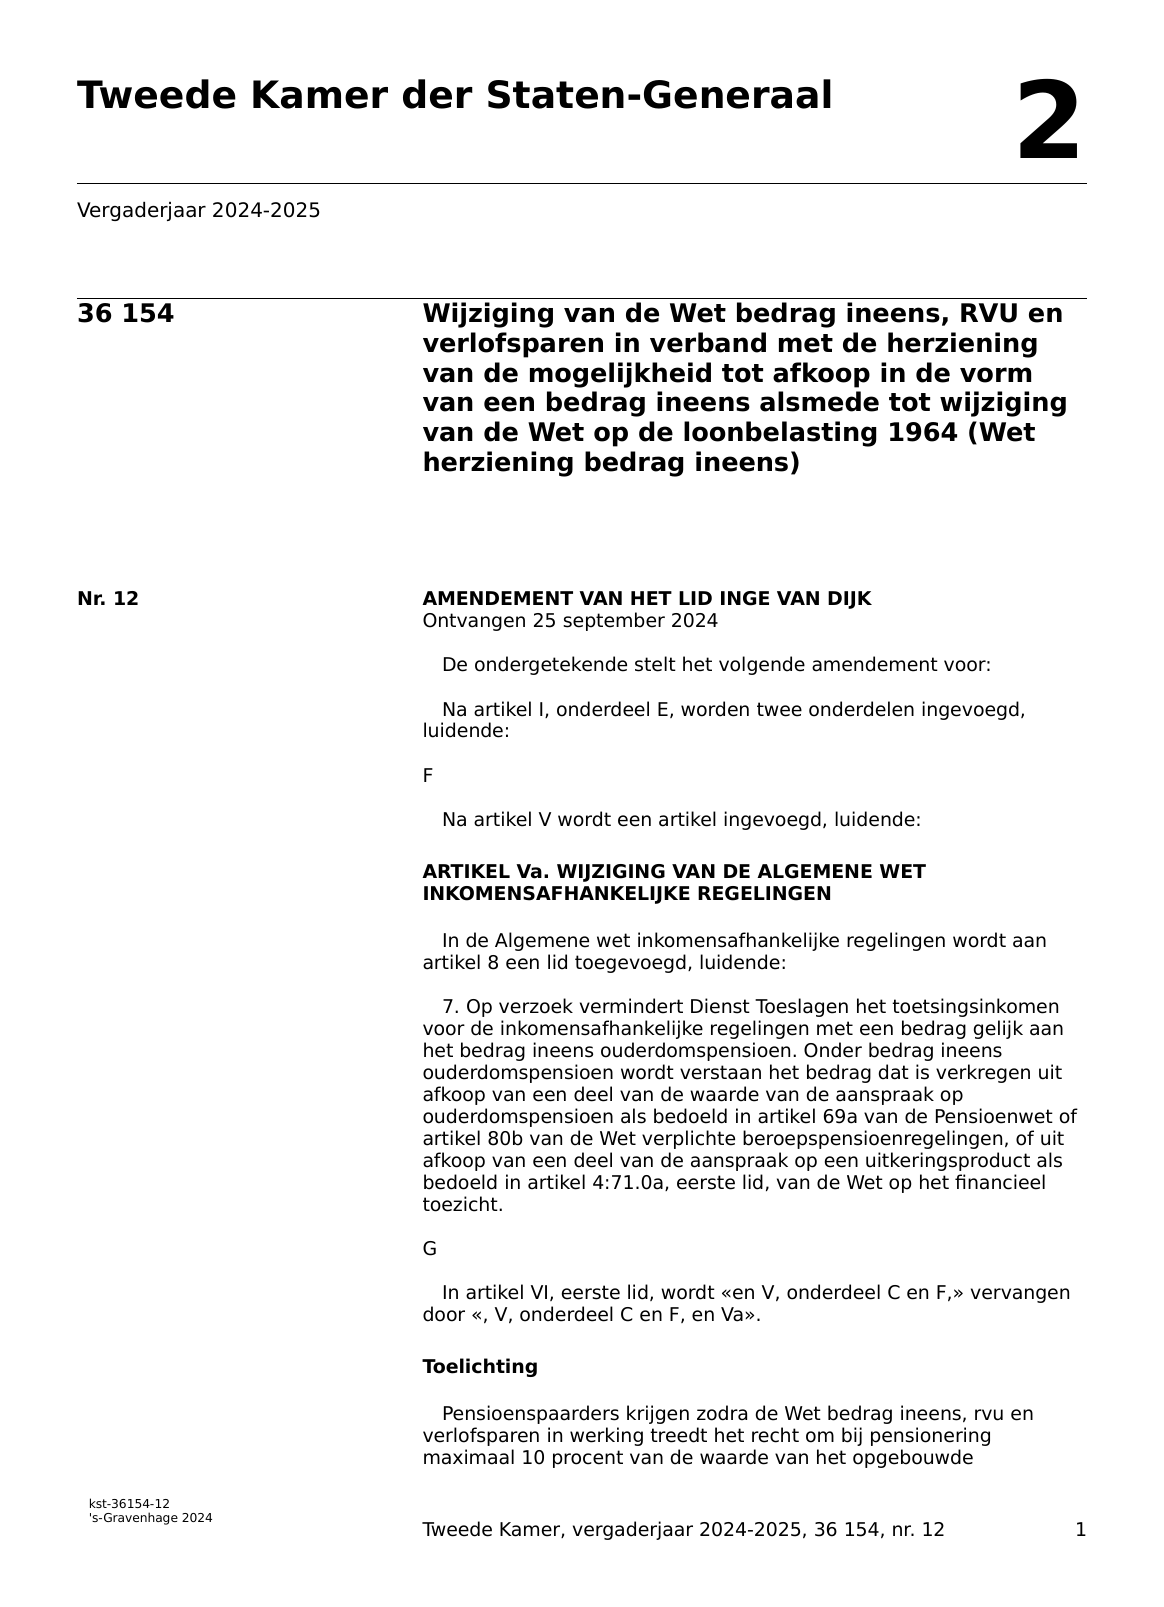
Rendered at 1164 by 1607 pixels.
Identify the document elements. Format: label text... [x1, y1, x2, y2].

table_header Tweede Kamer der Staten-Generaal [77, 59, 886, 183]
table_header 2 [886, 59, 1087, 183]
subtitle 36 154 Wijziging van de Wet bedrag ineens, RVU en verlofsparen in verband met de herziening van de mogelijkheid tot afkoop in de vorm van een bedrag ineens alsmede tot wijziging van de Wet op de loonbelasting 1964 (Wet herziening bedrag ineens) [77, 299, 1087, 477]
subtitle Toelichting [422, 1356, 1087, 1378]
text Na artikel I, onderdeel E, worden twee onderdelen ingevoegd, luidende: [422, 698, 1087, 742]
text 7. Op verzoek vermindert Dienst Toeslagen het toetsingsinkomen voor de inkomensafhankelijke regelingen met een bedrag gelijk aan het bedrag ineens ouderdomspensioen. Onder bedrag ineens ouderdomspensioen wordt verstaan het bedrag dat is verkregen uit afkoop van een deel van de waarde van de aanspraak op ouderdomspensioen als bedoeld in artikel 69a van de Pensioenwet of artikel 80b van de Wet verplichte beroepspensioenregelingen, of uit afkoop van een deel van de aanspraak op een uitkeringsproduct als bedoeld in artikel 4:71.0a, eerste lid, van de Wet op het financieel toezicht. [422, 996, 1087, 1216]
text Ontvangen 25 september 2024 [422, 610, 1087, 632]
text Pensioenspaarders krijgen zodra de Wet bedrag ineens, rvu en verlofsparen in werking treedt het recht om bij pensionering maximaal 10 procent van de waarde van het opgebouwde [422, 1403, 1087, 1469]
text De ondergetekende stelt het volgende amendement voor: [422, 654, 1087, 676]
text In artikel VI, eerste lid, wordt «en V, onderdeel C en F,» vervangen door «, V, onderdeel C en F, en Va». [422, 1282, 1087, 1326]
text G [422, 1238, 1087, 1260]
subtitle ARTIKEL Va. WIJZIGING VAN DE ALGEMENE WET INKOMENSAFHANKELIJKE REGELINGEN [422, 861, 1087, 905]
text F [422, 764, 1087, 787]
text In de Algemene wet inkomensafhankelijke regelingen wordt aan artikel 8 een lid toegevoegd, luidende: [422, 930, 1087, 974]
table_cell Vergaderjaar 2024-2025 [77, 184, 1087, 298]
text Na artikel V wordt een artikel ingevoegd, luidende: [422, 809, 1087, 831]
text 's-Gravenhage 2024 [88, 1511, 323, 1525]
text kst-36154-12 [88, 1497, 323, 1511]
subtitle Nr. 12 AMENDEMENT VAN HET LID INGE VAN DIJK [77, 588, 1087, 610]
